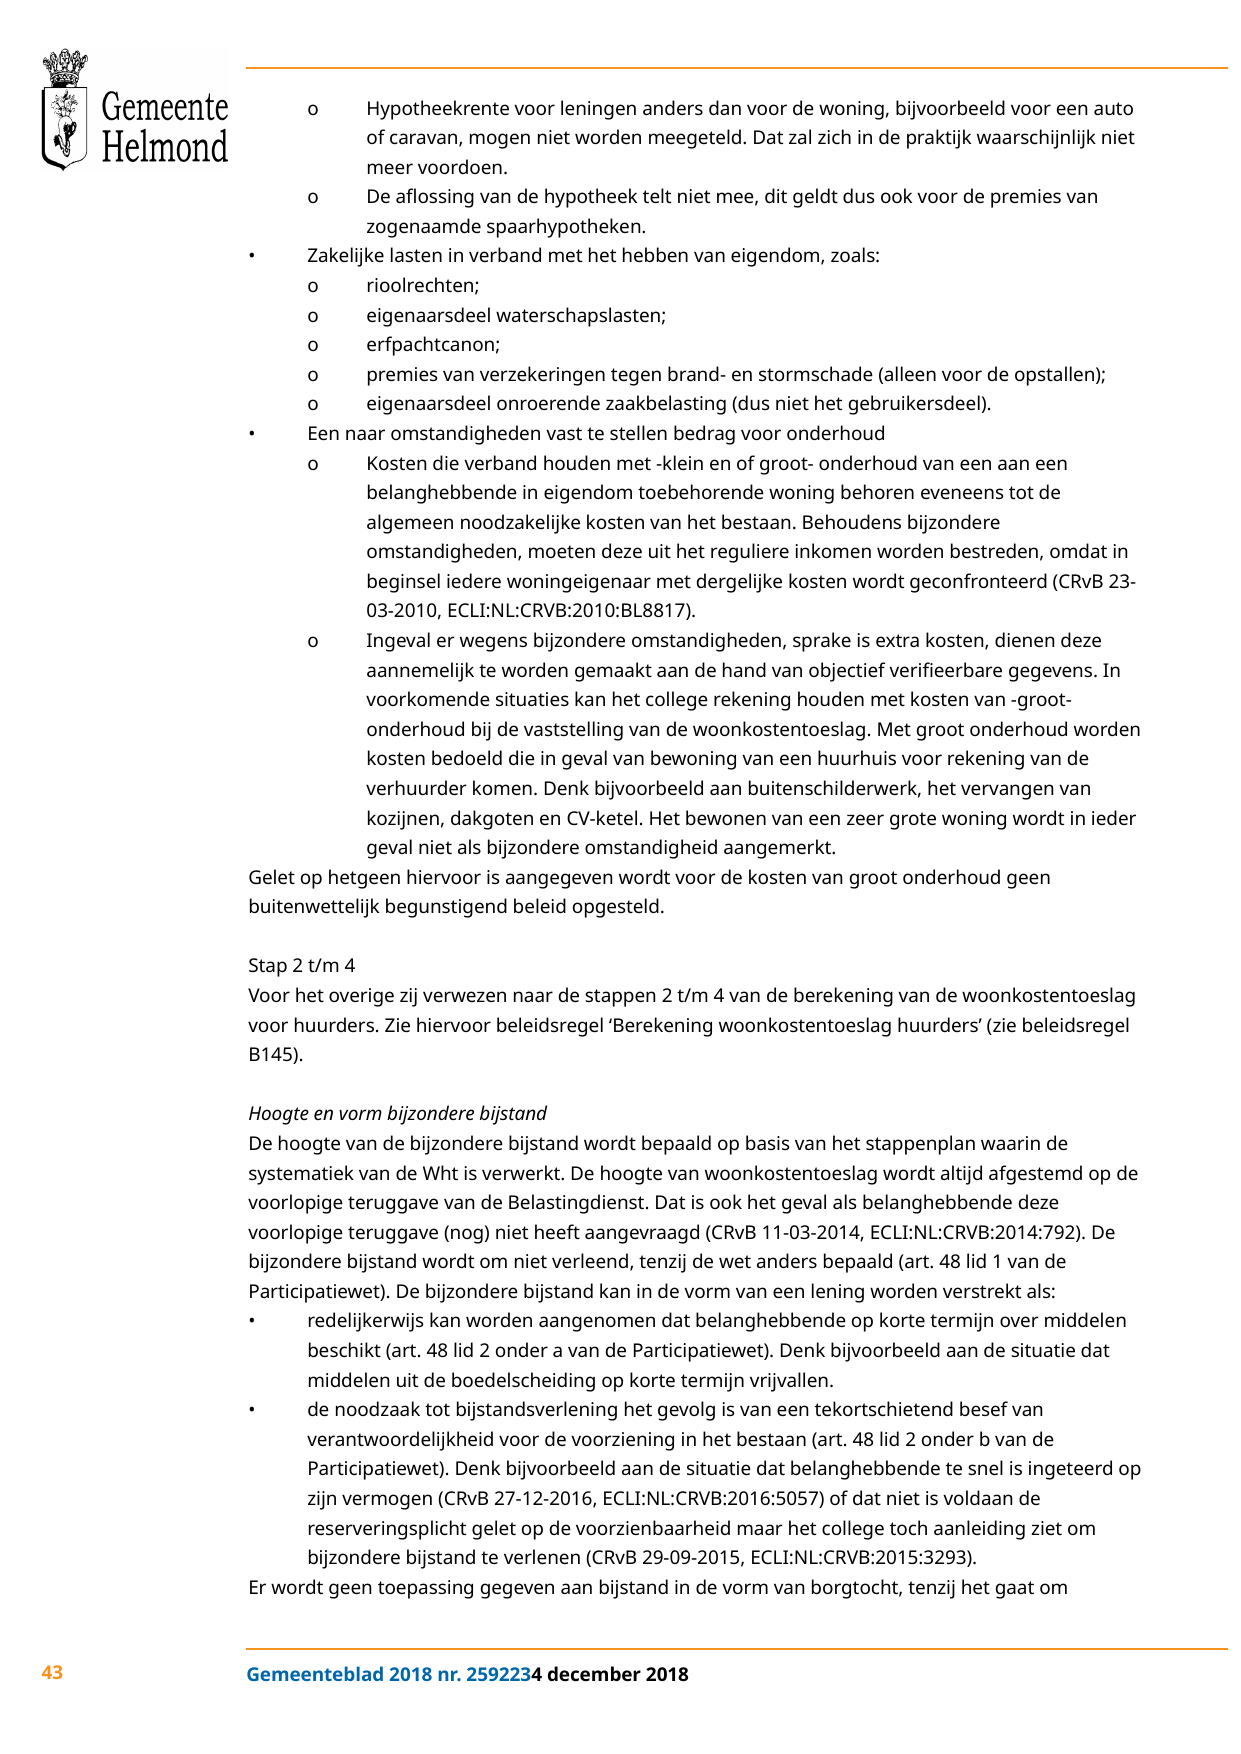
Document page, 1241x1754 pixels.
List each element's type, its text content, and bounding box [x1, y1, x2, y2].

text Voor het overige zij verwezen naar de stappen 2 t/m 4 van de berekening van de woonkostentoeslag voor huurders. Zie hiervoor beleidsregel ‘Berekening woonkostentoeslag huurders’ (zie beleidsregel B145). [248, 982, 1152, 1067]
list De aflossing van de hypotheek telt niet mee, dit geldt dus ook voor de premies van zogenaamde spaarhypotheken. [307, 183, 1152, 239]
list Een naar omstandigheden vast te stellen bedrag voor onderhoud [248, 420, 1152, 446]
list rioolrechten; [307, 272, 1152, 298]
text Hoogte en vorm bijzondere bijstand [248, 1101, 1152, 1126]
text Stap 2 t/m 4 [248, 953, 1152, 978]
list Hypotheekrente voor leningen anders dan voor de woning, bijvoorbeeld voor een auto of caravan, mogen niet worden meegeteld. Dat zal zich in de praktijk waarschijnlijk niet meer voordoen. [307, 95, 1152, 180]
list Ingeval er wegens bijzondere omstandigheden, sprake is extra kosten, dienen deze aannemelijk te worden gemaakt aan de hand van objectief verifieerbare gegevens. In voorkomende situaties kan het college rekening houden met kosten van -groot- onderhoud bij de vaststelling van de woonkostentoeslag. Met groot onderhoud worden kosten bedoeld die in geval van bewoning van een huurhuis voor rekening van de verhuurder komen. Denk bijvoorbeeld aan buitenschilderwerk, het vervangen van kozijnen, dakgoten en CV-ketel. Het bewonen van een zeer grote woning wordt in ieder geval niet als bijzondere omstandigheid aangemerkt. [307, 627, 1152, 860]
list Kosten die verband houden met -klein en of groot- onderhoud van een aan een belanghebbende in eigendom toebehorende woning behoren eveneens tot de algemeen noodzakelijke kosten van het bestaan. Behoudens bijzondere omstandigheden, moeten deze uit het reguliere inkomen worden bestreden, omdat in beginsel iedere woningeigenaar met dergelijke kosten wordt geconfronteerd (CRvB 23-03-2010, ECLI:NL:CRVB:2010:BL8817). [307, 450, 1152, 623]
list redelijkerwijs kan worden aangenomen dat belanghebbende op korte termijn over middelen beschikt (art. 48 lid 2 onder a van de Participatiewet). Denk bijvoorbeeld aan de situatie dat middelen uit de boedelscheiding op korte termijn vrijvallen. [248, 1308, 1152, 1393]
list premies van verzekeringen tegen brand- en stormschade (alleen voor de opstallen); [307, 361, 1152, 387]
list eigenaarsdeel waterschapslasten; [307, 302, 1152, 328]
text De hoogte van de bijzondere bijstand wordt bepaald op basis van het stappenplan waarin de systematiek van de Wht is verwerkt. De hoogte van woonkostentoeslag wordt altijd afgestemd op de voorlopige teruggave van de Belastingdienst. Dat is ook het geval als belanghebbende deze voorlopige teruggave (nog) niet heeft aangevraagd (CRvB 11-03-2014, ECLI:NL:CRVB:2014:792). De bijzondere bijstand wordt om niet verleend, tenzij de wet anders bepaald (art. 48 lid 1 van de Participatiewet). De bijzondere bijstand kan in de vorm van een lening worden verstrekt als: [248, 1130, 1152, 1304]
picture [41, 47, 231, 172]
text Gelet op hetgeen hiervoor is aangegeven wordt voor de kosten van groot onderhoud geen buitenwettelijk begunstigend beleid opgesteld. [248, 864, 1152, 919]
list eigenaarsdeel onroerende zaakbelasting (dus niet het gebruikersdeel). [307, 391, 1152, 416]
list de noodzaak tot bijstandsverlening het gevolg is van een tekortschietend besef van verantwoordelijkheid voor de voorziening in het bestaan (art. 48 lid 2 onder b van de Participatiewet). Denk bijvoorbeeld aan de situatie dat belanghebbende te snel is ingeteerd op zijn vermogen (CRvB 27-12-2016, ECLI:NL:CRVB:2016:5057) of dat niet is voldaan de reserveringsplicht gelet op de voorzienbaarheid maar het college toch aanleiding ziet om bijzondere bijstand te verlenen (CRvB 29-09-2015, ECLI:NL:CRVB:2015:3293). [248, 1396, 1152, 1570]
text Er wordt geen toepassing gegeven aan bijstand in de vorm van borgtocht, tenzij het gaat om [248, 1574, 1152, 1600]
list Zakelijke lasten in verband met het hebben van eigendom, zoals: [248, 243, 1152, 268]
list erfpachtcanon; [307, 331, 1152, 357]
